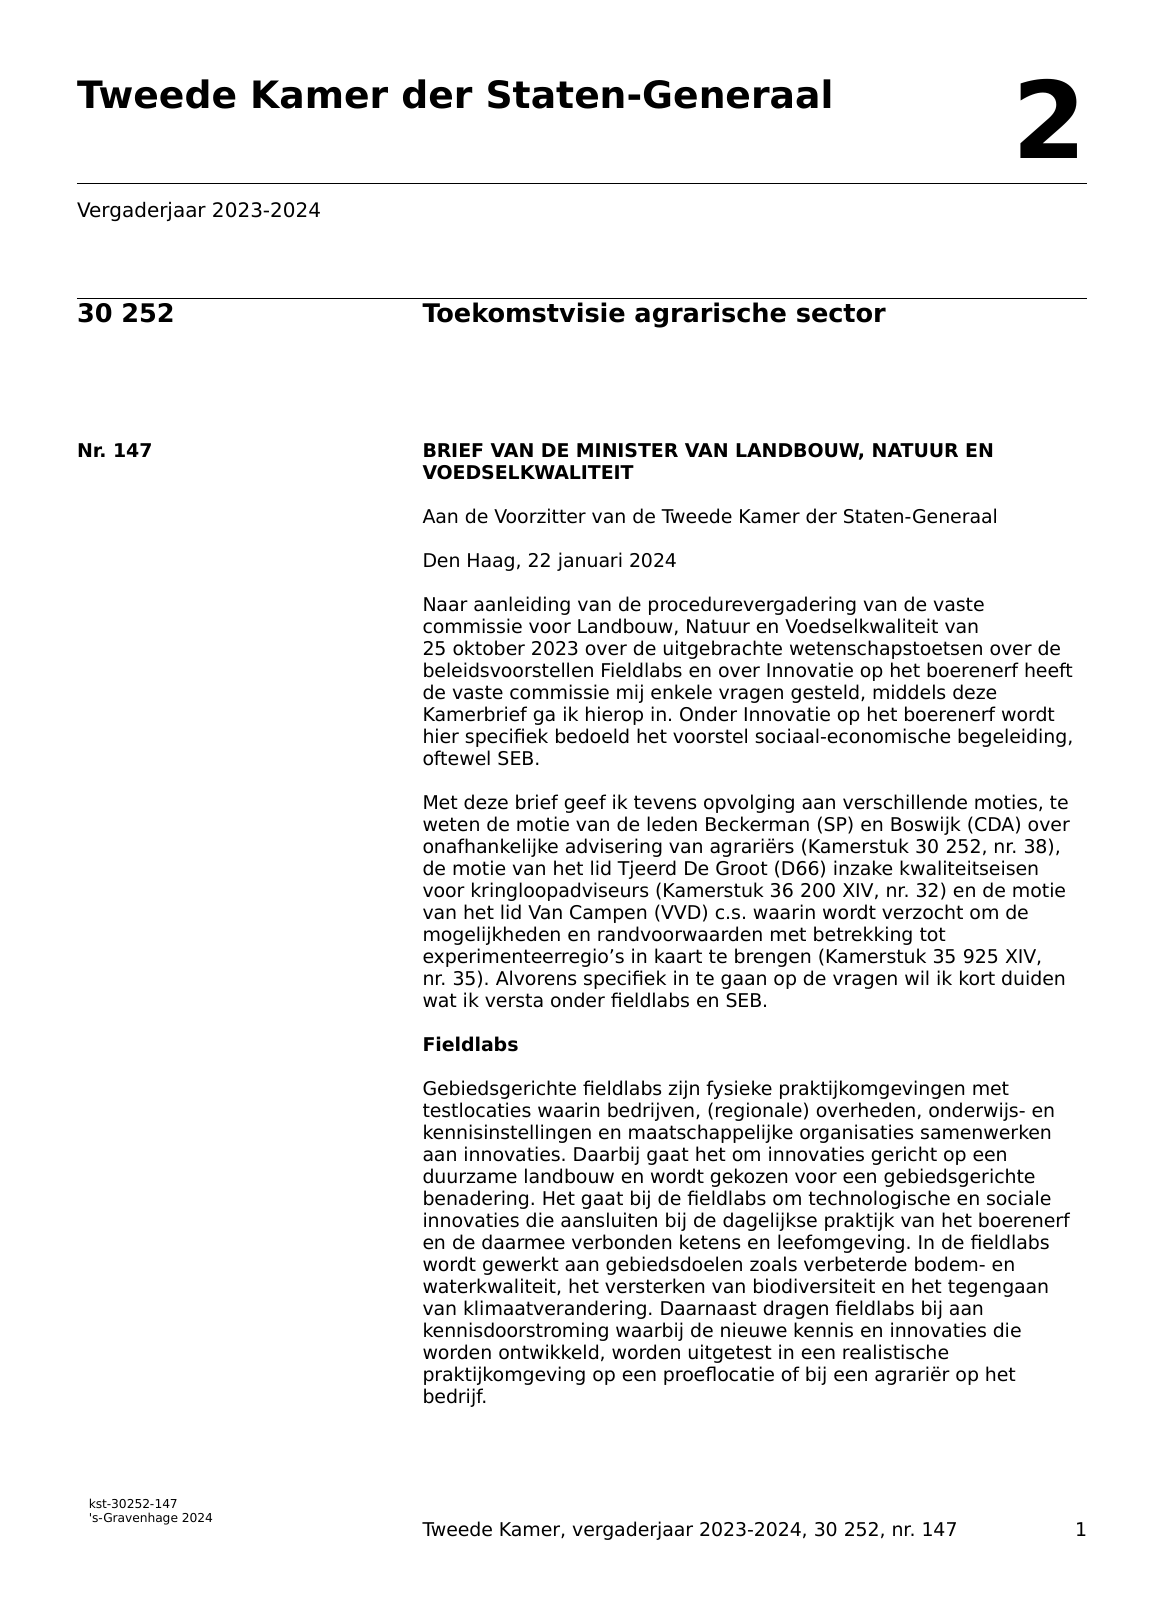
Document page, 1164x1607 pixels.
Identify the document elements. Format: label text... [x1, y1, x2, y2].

table_cell Vergaderjaar 2023-2024 [77, 184, 1087, 298]
text Aan de Voorzitter van de Tweede Kamer der Staten-Generaal [422, 506, 1087, 528]
text Naar aanleiding van de procedurevergadering van de vaste commissie voor Landbouw, Natuur en Voedselkwaliteit van 25 oktober 2023 over de uitgebrachte wetenschapstoetsen over de beleidsvoorstellen Fieldlabs en over Innovatie op het boerenerf heeft de vaste commissie mij enkele vragen gesteld, middels deze Kamerbrief ga ik hierop in. Onder Innovatie op het boerenerf wordt hier specifiek bedoeld het voorstel sociaal-economische begeleiding, oftewel SEB. [422, 594, 1087, 770]
table_header 2 [886, 59, 1087, 183]
subtitle Nr. 147 BRIEF VAN DE MINISTER VAN LANDBOUW, NATUUR EN VOEDSELKWALITEIT [77, 440, 1087, 484]
subtitle Fieldlabs [422, 1034, 1087, 1056]
subtitle 30 252 Toekomstvisie agrarische sector [77, 299, 1087, 329]
table_header Tweede Kamer der Staten-Generaal [77, 59, 886, 183]
text Den Haag, 22 januari 2024 [422, 550, 1087, 572]
text Gebiedsgerichte fieldlabs zijn fysieke praktijkomgevingen met testlocaties waarin bedrijven, (regionale) overheden, onderwijs- en kennisinstellingen en maatschappelijke organisaties samenwerken aan innovaties. Daarbij gaat het om innovaties gericht op een duurzame landbouw en wordt gekozen voor een gebiedsgerichte benadering. Het gaat bij de fieldlabs om technologische en sociale innovaties die aansluiten bij de dagelijkse praktijk van het boerenerf en de daarmee verbonden ketens en leefomgeving. In de fieldlabs wordt gewerkt aan gebiedsdoelen zoals verbeterde bodem- en waterkwaliteit, het versterken van biodiversiteit en het tegengaan van klimaatverandering. Daarnaast dragen fieldlabs bij aan kennisdoorstroming waarbij de nieuwe kennis en innovaties die worden ontwikkeld, worden uitgetest in een realistische praktijkomgeving op een proeflocatie of bij een agrariër op het bedrijf. [422, 1078, 1087, 1408]
text kst-30252-147 [88, 1497, 323, 1511]
text 's-Gravenhage 2024 [88, 1511, 323, 1525]
text Met deze brief geef ik tevens opvolging aan verschillende moties, te weten de motie van de leden Beckerman (SP) en Boswijk (CDA) over onafhankelijke advisering van agrariërs (Kamerstuk 30 252, nr. 38), de motie van het lid Tjeerd De Groot (D66) inzake kwaliteitseisen voor kringloopadviseurs (Kamerstuk 36 200 XIV, nr. 32) en de motie van het lid Van Campen (VVD) c.s. waarin wordt verzocht om de mogelijkheden en randvoorwaarden met betrekking tot experimenteerregio’s in kaart te brengen (Kamerstuk 35 925 XIV, nr. 35). Alvorens specifiek in te gaan op de vragen wil ik kort duiden wat ik versta onder fieldlabs en SEB. [422, 792, 1087, 1012]
